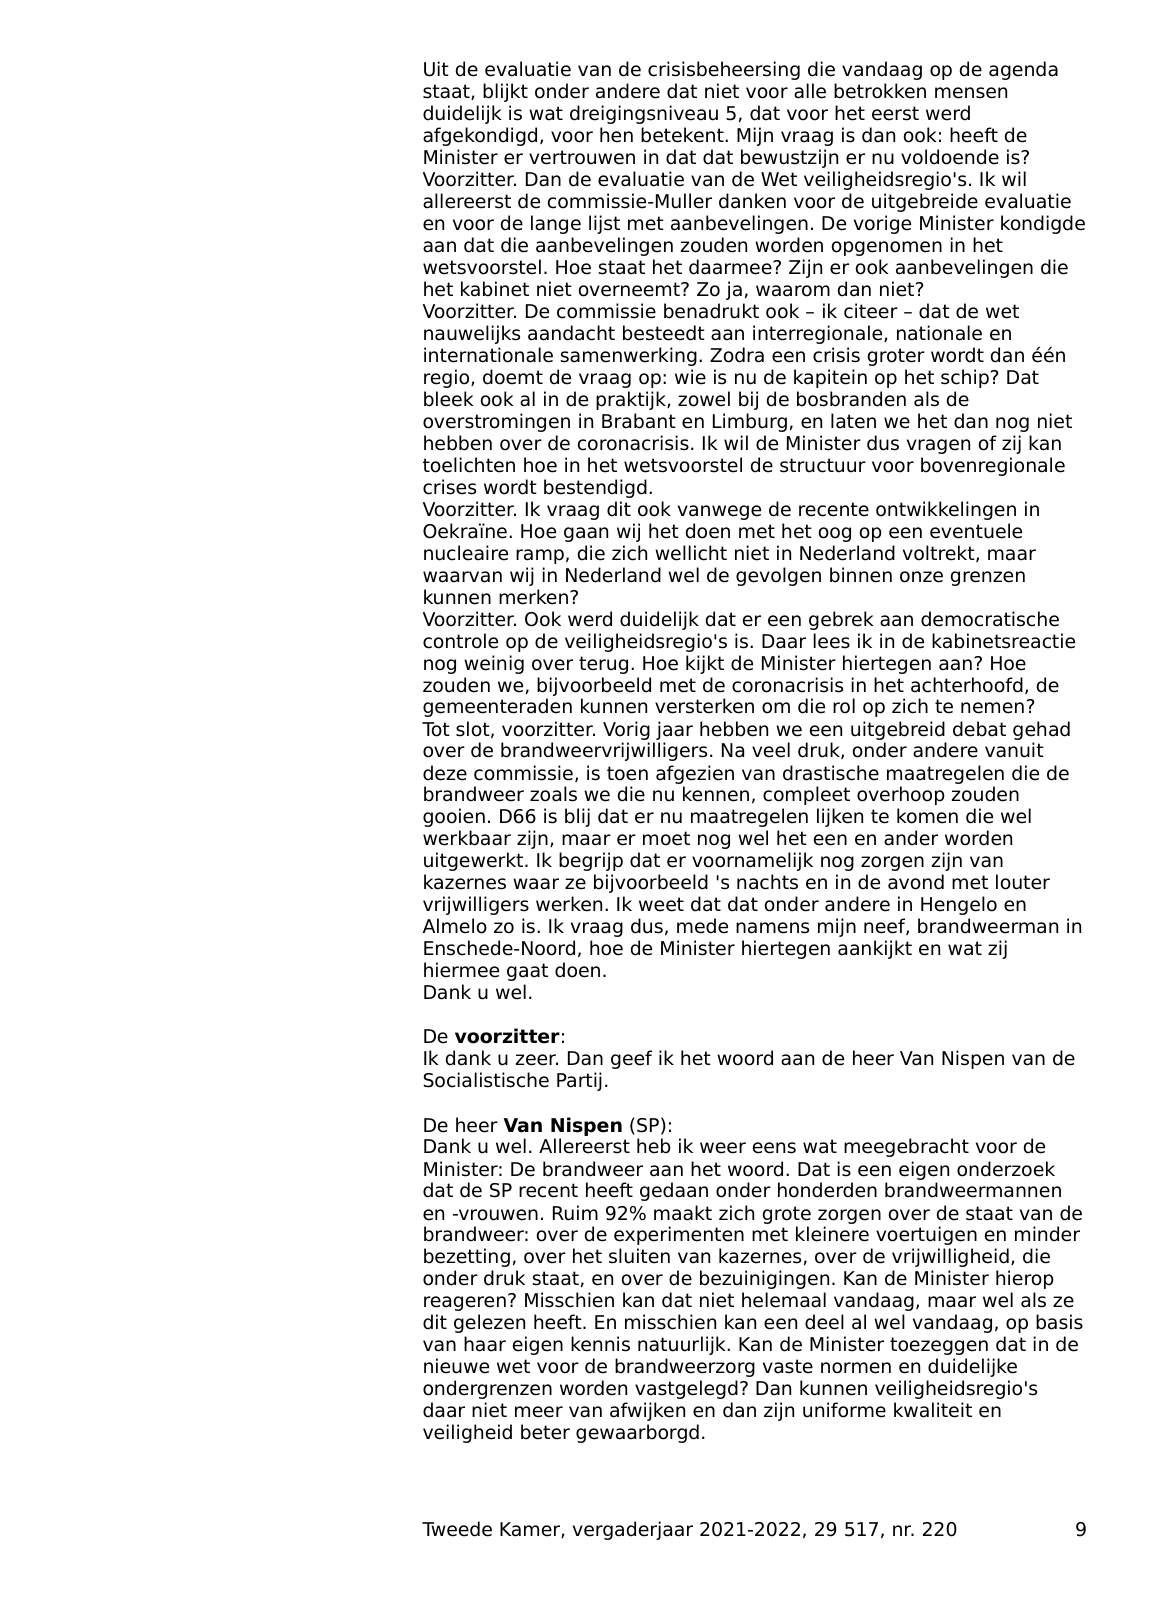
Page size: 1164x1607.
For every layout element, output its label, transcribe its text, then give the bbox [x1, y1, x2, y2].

text Ik dank u zeer. Dan geef ik het woord aan de heer Van Nispen van de Socialistische Partij. [422, 1048, 1087, 1092]
text Uit de evaluatie van de crisisbeheersing die vandaag op de agenda staat, blijkt onder andere dat niet voor alle betrokken mensen duidelijk is wat dreigingsniveau 5, dat voor het eerst werd afgekondigd, voor hen betekent. Mijn vraag is dan ook: heeft de Minister er vertrouwen in dat dat bewustzijn er nu voldoende is? [422, 59, 1087, 169]
text Voorzitter. Ik vraag dit ook vanwege de recente ontwikkelingen in Oekraïne. Hoe gaan wij het doen met het oog op een eventuele nucleaire ramp, die zich wellicht niet in Nederland voltrekt, maar waarvan wij in Nederland wel de gevolgen binnen onze grenzen kunnen merken? [422, 499, 1087, 608]
text Voorzitter. De commissie benadrukt ook – ik citeer – dat de wet nauwelijks aandacht besteedt aan interregionale, nationale en internationale samenwerking. Zodra een crisis groter wordt dan één regio, doemt de vraag op: wie is nu de kapitein op het schip? Dat bleek ook al in de praktijk, zowel bij de bosbranden als de overstromingen in Brabant en Limburg, en laten we het dan nog niet hebben over de coronacrisis. Ik wil de Minister dus vragen of zij kan toelichten hoe in het wetsvoorstel de structuur voor bovenregionale crises wordt bestendigd. [422, 301, 1087, 499]
text Voorzitter. Ook werd duidelijk dat er een gebrek aan democratische controle op de veiligheidsregio's is. Daar lees ik in de kabinetsreactie nog weinig over terug. Hoe kijkt de Minister hiertegen aan? Hoe zouden we, bijvoorbeeld met de coronacrisis in het achterhoofd, de gemeenteraden kunnen versterken om die rol op zich te nemen? [422, 608, 1087, 718]
text De heer Van Nispen (SP): [422, 1114, 1087, 1136]
text Dank u wel. Allereerst heb ik weer eens wat meegebracht voor de Minister: De brandweer aan het woord. Dat is een eigen onderzoek dat de SP recent heeft gedaan onder honderden brandweermannen en -vrouwen. Ruim 92% maakt zich grote zorgen over de staat van de brandweer: over de experimenten met kleinere voertuigen en minder bezetting, over het sluiten van kazernes, over de vrijwilligheid, die onder druk staat, en over de bezuinigingen. Kan de Minister hierop reageren? Misschien kan dat niet helemaal vandaag, maar wel als ze dit gelezen heeft. En misschien kan een deel al wel vandaag, op basis van haar eigen kennis natuurlijk. Kan de Minister toezeggen dat in de nieuwe wet voor de brandweerzorg vaste normen en duidelijke ondergrenzen worden vastgelegd? Dan kunnen veiligheidsregio's daar niet meer van afwijken en dan zijn uniforme kwaliteit en veiligheid beter gewaarborgd. [422, 1136, 1087, 1444]
text Tot slot, voorzitter. Vorig jaar hebben we een uitgebreid debat gehad over de brandweervrijwilligers. Na veel druk, onder andere vanuit deze commissie, is toen afgezien van drastische maatregelen die de brandweer zoals we die nu kennen, compleet overhoop zouden gooien. D66 is blij dat er nu maatregelen lijken te komen die wel werkbaar zijn, maar er moet nog wel het een en ander worden uitgewerkt. Ik begrijp dat er voornamelijk nog zorgen zijn van kazernes waar ze bijvoorbeeld 's nachts en in de avond met louter vrijwilligers werken. Ik weet dat dat onder andere in Hengelo en Almelo zo is. Ik vraag dus, mede namens mijn neef, brandweerman in Enschede-Noord, hoe de Minister hiertegen aankijkt en wat zij hiermee gaat doen. [422, 718, 1087, 982]
text Dank u wel. [422, 982, 1087, 1004]
text Voorzitter. Dan de evaluatie van de Wet veiligheidsregio's. Ik wil allereerst de commissie-Muller danken voor de uitgebreide evaluatie en voor de lange lijst met aanbevelingen. De vorige Minister kondigde aan dat die aanbevelingen zouden worden opgenomen in het wetsvoorstel. Hoe staat het daarmee? Zijn er ook aanbevelingen die het kabinet niet overneemt? Zo ja, waarom dan niet? [422, 169, 1087, 301]
text De voorzitter: [422, 1026, 1087, 1048]
